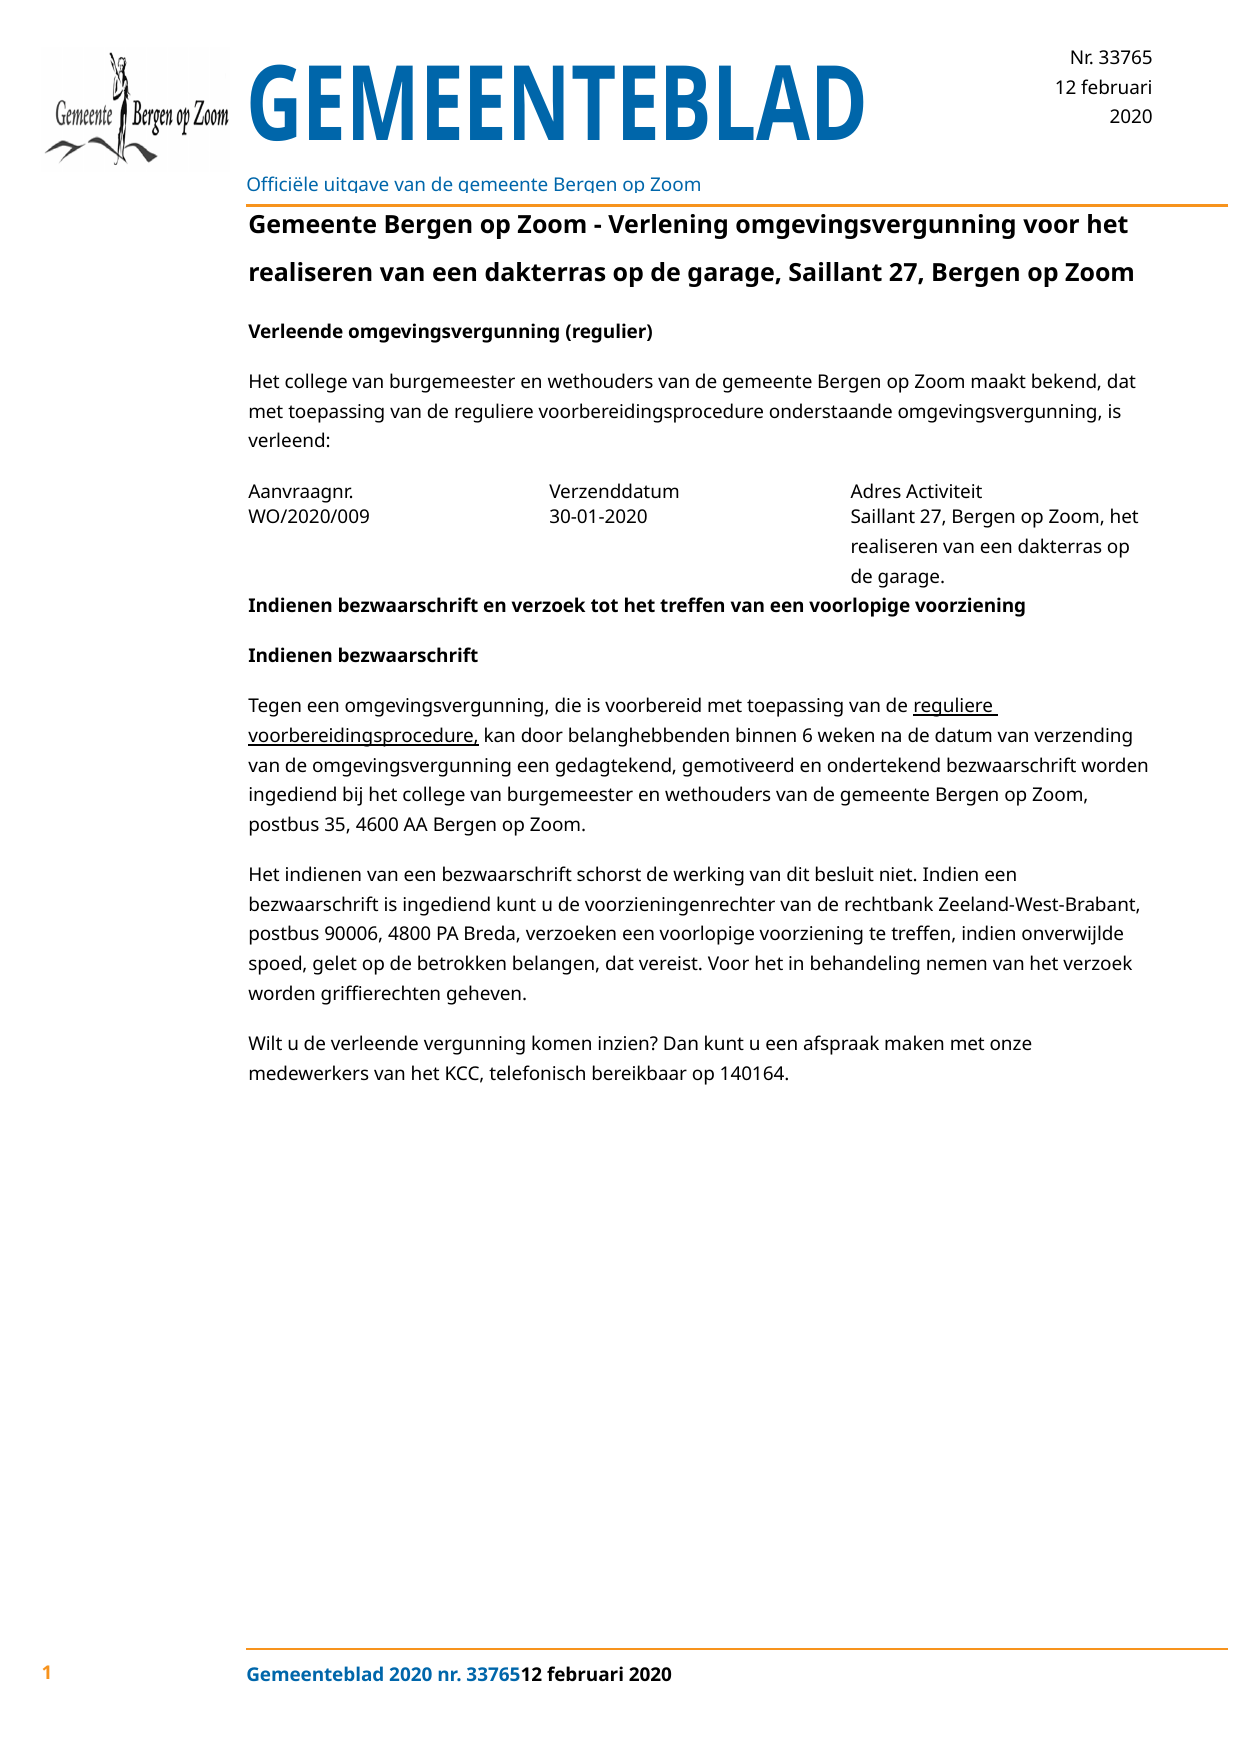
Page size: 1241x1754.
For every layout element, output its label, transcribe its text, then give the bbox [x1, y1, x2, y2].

picture [41, 47, 231, 172]
table_header Verzenddatum [549, 478, 850, 504]
table_cell WO/2020/009 [248, 504, 549, 589]
text Het indienen van een bezwaarschrift schorst de werking van dit besluit niet. Indien een bezwaarschrift is ingediend kunt u de voorzieningenrechter van de rechtbank Zeeland-West-Brabant, postbus 90006, 4800 PA Breda, verzoeken een voorlopige voorziening te treffen, indien onverwijlde spoed, gelet op de betrokken belangen, dat vereist. Voor het in behandeling nemen van het verzoek worden griffierechten geheven. [248, 861, 1152, 1006]
text Verleende omgevingsvergunning (regulier) [248, 318, 1152, 344]
text Tegen een omgevingsvergunning, die is voorbereid met toepassing van de reguliere voorbereidingsprocedure, kan door belanghebbenden binnen 6 weken na de datum van verzending van de omgevingsvergunning een gedagtekend, gemotiveerd en ondertekend bezwaarschrift worden ingediend bij het college van burgemeester en wethouders van de gemeente Bergen op Zoom, postbus 35, 4600 AA Bergen op Zoom. [248, 693, 1152, 837]
table_header Adres Activiteit [850, 478, 1152, 504]
text Indienen bezwaarschrift [248, 642, 1152, 668]
text Indienen bezwaarschrift en verzoek tot het treffen van een voorlopige voorziening [248, 592, 1152, 618]
text Het college van burgemeester en wethouders van de gemeente Bergen op Zoom maakt bekend, dat met toepassing van de reguliere voorbereidingsprocedure onderstaande omgevingsvergunning, is verleend: [248, 368, 1152, 453]
table_cell Saillant 27, Bergen op Zoom, het realiseren van een dakterras op de garage. [850, 504, 1152, 589]
text Wilt u de verleende vergunning komen inzien? Dan kunt u een afspraak maken met onze medewerkers van het KCC, telefonisch bereikbaar op 140164. [248, 1030, 1152, 1086]
text Gemeente Bergen op Zoom - Verlening omgevingsvergunning voor het realiseren van een dakterras op de garage, Saillant 27, Bergen op Zoom [248, 207, 1152, 288]
table_cell 30-01-2020 [549, 504, 850, 589]
table_header Aanvraagnr. [248, 478, 549, 504]
